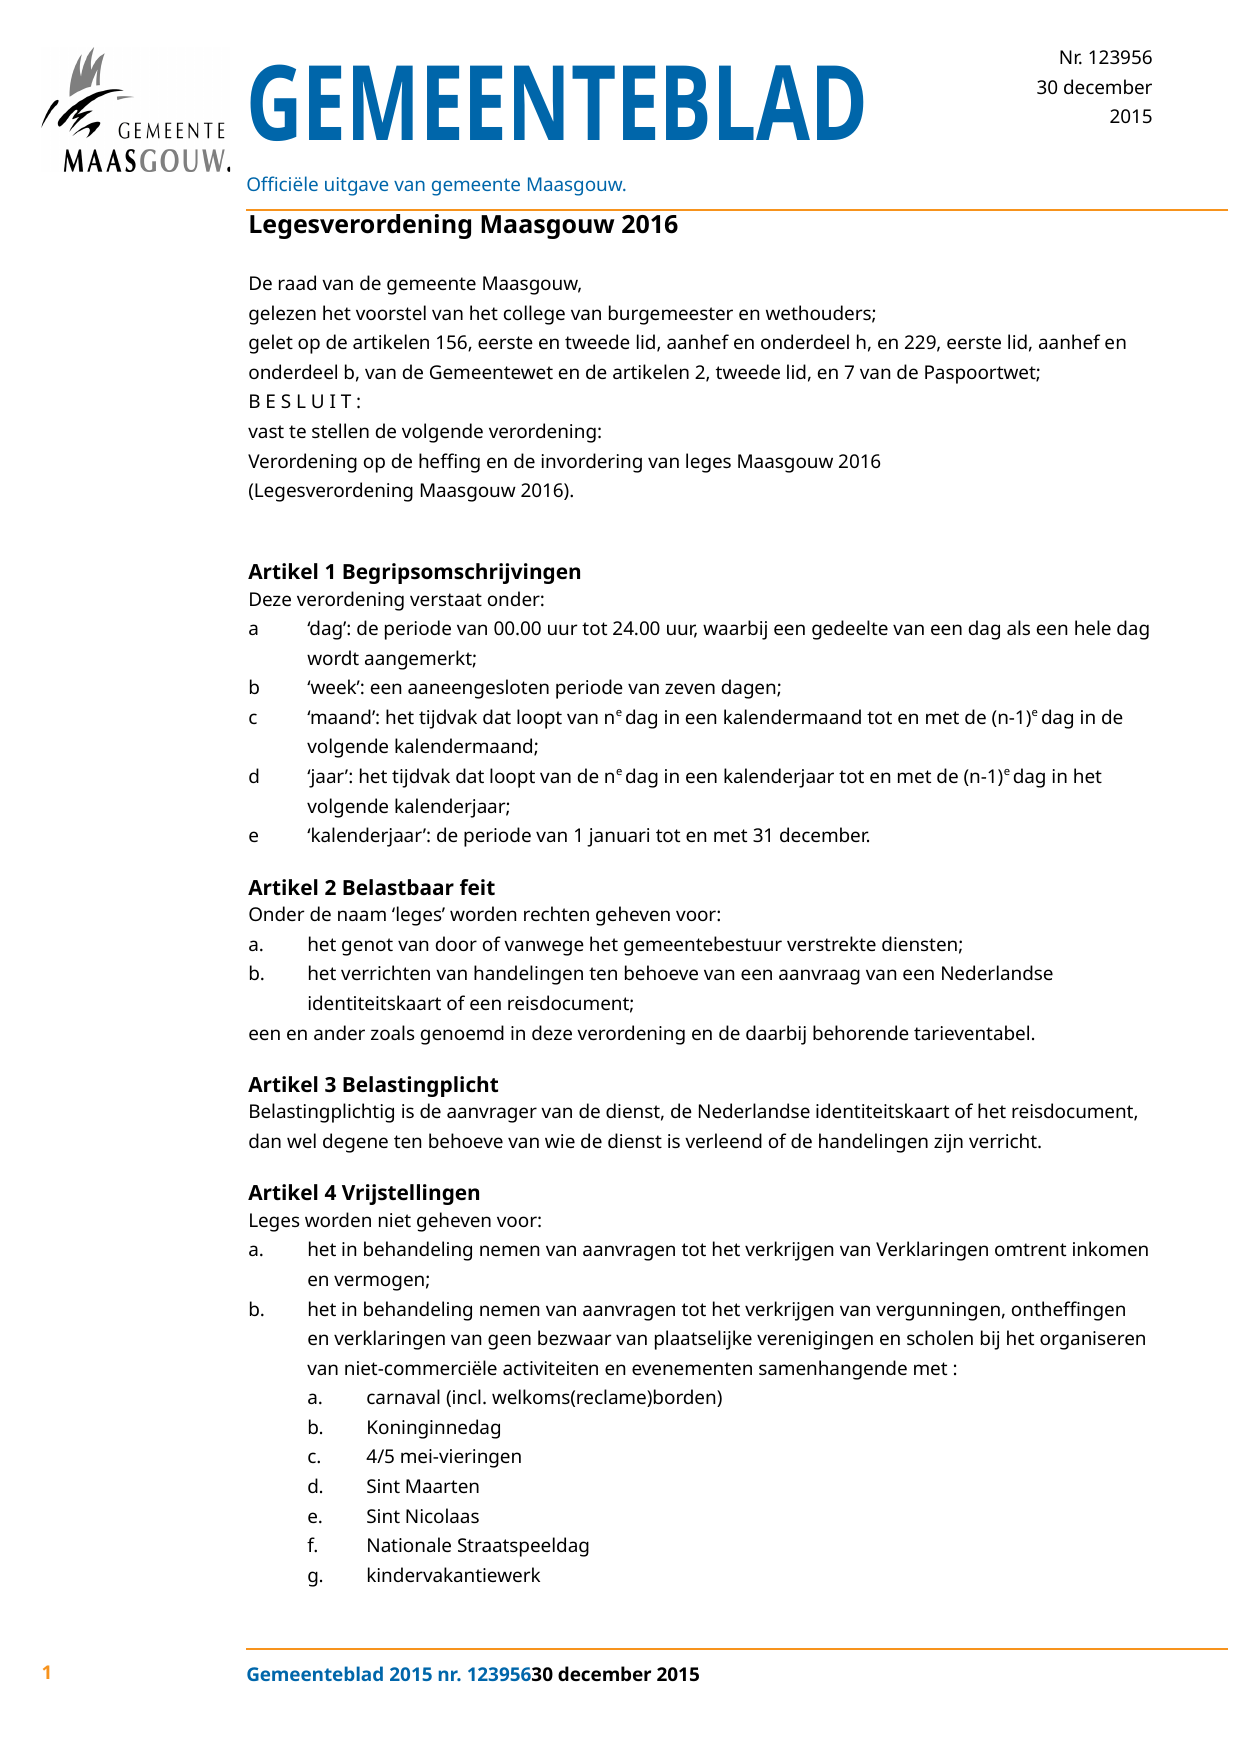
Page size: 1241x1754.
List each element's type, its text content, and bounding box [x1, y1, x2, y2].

text Legesverordening Maasgouw 2016 [248, 211, 1152, 241]
text een en ander zoals genoemd in deze verordening en de daarbij behorende tarieventabel. [248, 1020, 1152, 1045]
text Onder de naam ‘leges’ worden rechten geheven voor: [248, 901, 1152, 927]
list ‘week’: een aaneengesloten periode van zeven dagen; [248, 674, 1152, 700]
text De raad van de gemeente Maasgouw, [248, 270, 1152, 296]
list Nationale Straatspeeldag [307, 1532, 1152, 1558]
picture [41, 47, 231, 172]
list Koninginnedag [307, 1414, 1152, 1440]
text Belastingplichtig is de aanvrager van de dienst, de Nederlandse identiteitskaart of het reisdocument, dan wel degene ten behoeve van wie de dienst is verleend of de handelingen zijn verricht. [248, 1098, 1152, 1154]
text Verordening op de heffing en de invordering van leges Maasgouw 2016 [248, 448, 1152, 473]
text gelezen het voorstel van het college van burgemeester en wethouders; [248, 300, 1152, 326]
text Artikel 4 Vrijstellingen [248, 1178, 1152, 1207]
list kindervakantiewerk [307, 1562, 1152, 1588]
text Artikel 3 Belastingplicht [248, 1070, 1152, 1098]
list het in behandeling nemen van aanvragen tot het verkrijgen van Verklaringen omtrent inkomen en vermogen; [248, 1237, 1152, 1292]
list Sint Maarten [307, 1473, 1152, 1499]
text Artikel 1 Begripsomschrijvingen [248, 557, 1152, 586]
list 4/5 mei-vieringen [307, 1444, 1152, 1469]
text (Legesverordening Maasgouw 2016). [248, 477, 1152, 503]
text Deze verordening verstaat onder: [248, 586, 1152, 612]
list het in behandeling nemen van aanvragen tot het verkrijgen van vergunningen, ontheffingen en verklaringen van geen bezwaar van plaatselijke verenigingen en scholen bij het organiseren van niet-commerciële activiteiten en evenementen samenhangende met : [248, 1296, 1152, 1381]
list ‘maand’: het tijdvak dat loopt van ne dag in een kalendermaand tot en met de (n-1)e dag in de volgende kalendermaand; [248, 704, 1152, 759]
text vast te stellen de volgende verordening: [248, 418, 1152, 444]
list het genot van door of vanwege het gemeentebestuur verstrekte diensten; [248, 931, 1152, 957]
list het verrichten van handelingen ten behoeve van een aanvraag van een Nederlandse identiteitskaart of een reisdocument; [248, 961, 1152, 1016]
list ‘jaar’: het tijdvak dat loopt van de ne dag in een kalenderjaar tot en met de (n-1)e dag in het volgende kalenderjaar; [248, 763, 1152, 819]
text Leges worden niet geheven voor: [248, 1207, 1152, 1233]
list Sint Nicolaas [307, 1503, 1152, 1528]
list ‘kalenderjaar’: de periode van 1 januari tot en met 31 december. [248, 822, 1152, 848]
text B E S L U I T : [248, 389, 1152, 414]
list ‘dag’: de periode van 00.00 uur tot 24.00 uur, waarbij een gedeelte van een dag als een hele dag wordt aangemerkt; [248, 615, 1152, 671]
text Artikel 2 Belastbaar feit [248, 873, 1152, 901]
text gelet op de artikelen 156, eerste en tweede lid, aanhef en onderdeel h, en 229, eerste lid, aanhef en onderdeel b, van de Gemeentewet en de artikelen 2, tweede lid, en 7 van de Paspoortwet; [248, 329, 1152, 385]
list carnaval (incl. welkoms(reclame)borden) [307, 1384, 1152, 1410]
